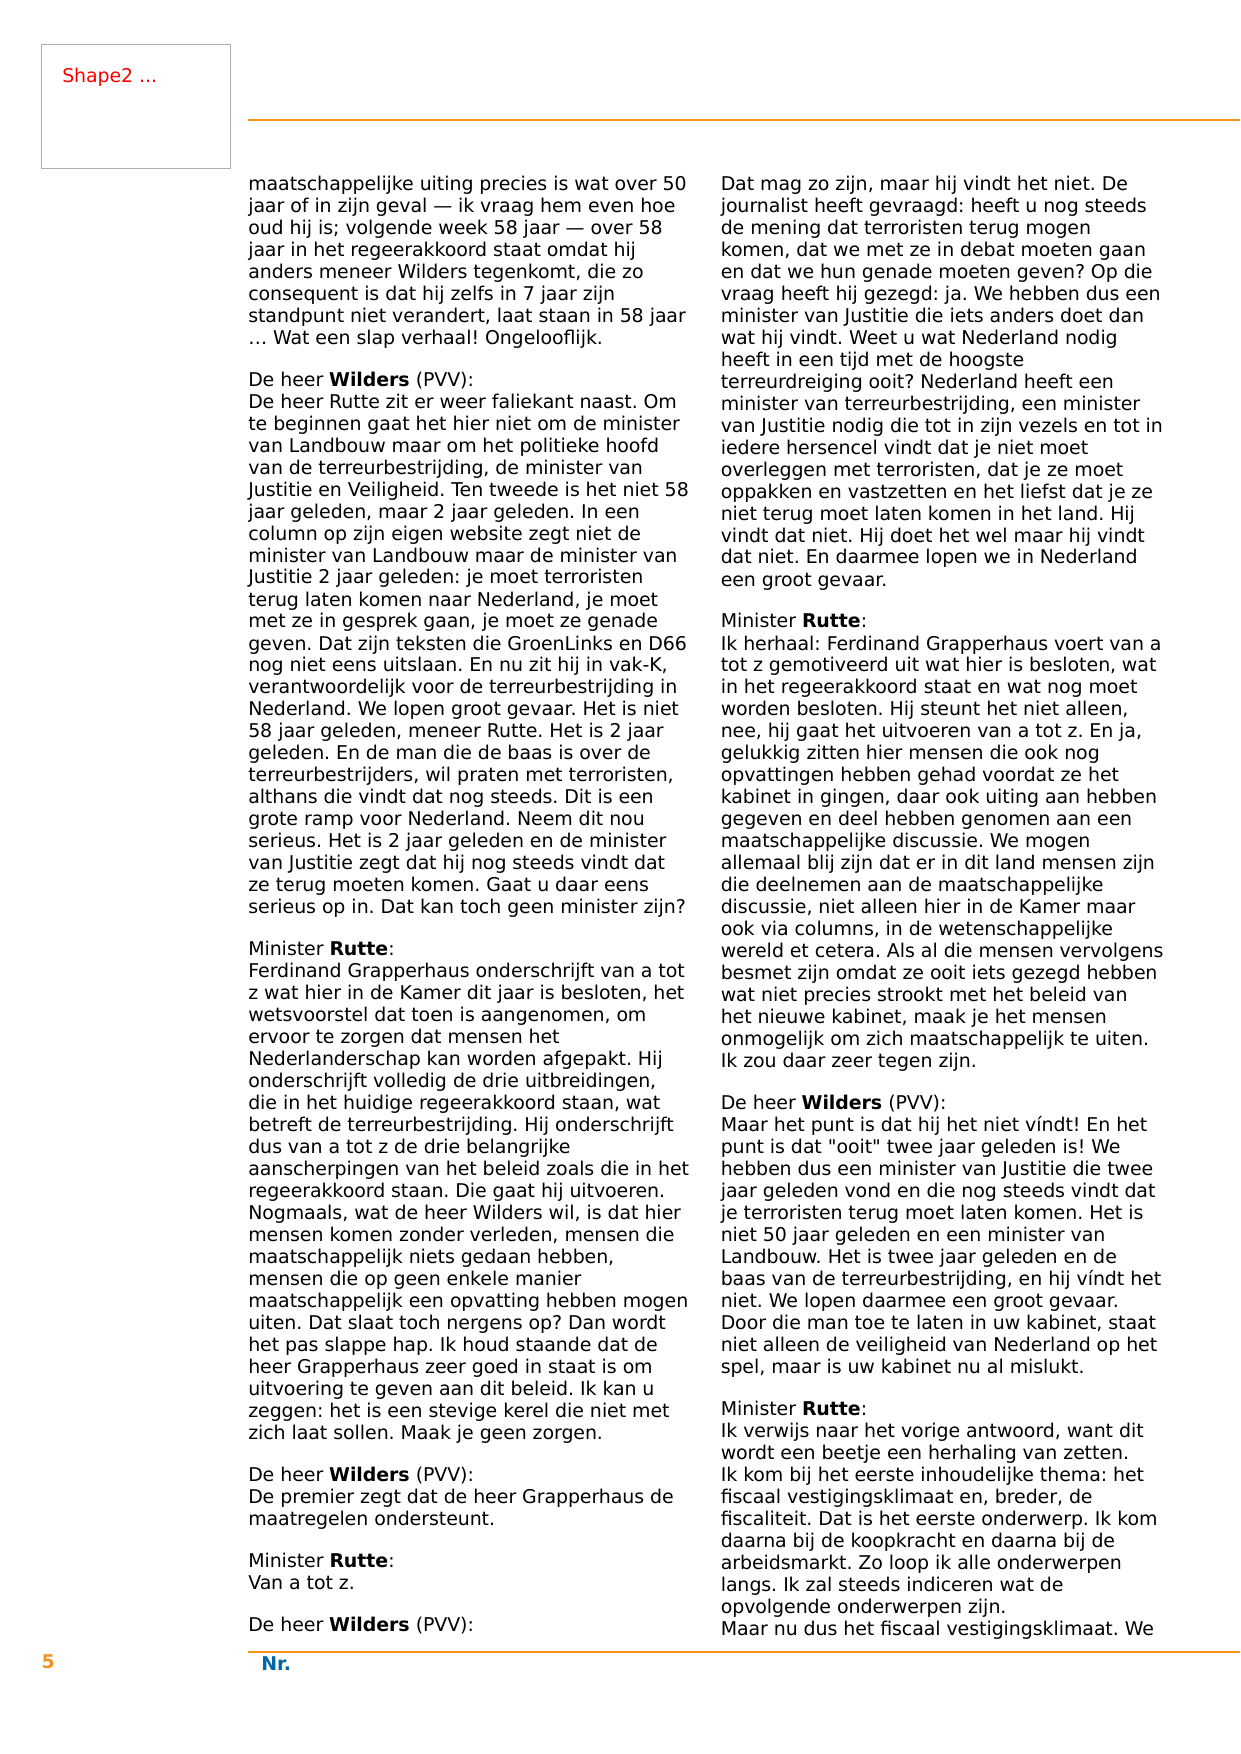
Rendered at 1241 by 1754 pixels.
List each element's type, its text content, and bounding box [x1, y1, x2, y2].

text Ferdinand Grapperhaus onderschrijft van a tot z wat hier in de Kamer dit jaar is besloten, het wetsvoorstel dat toen is aangenomen, om ervoor te zorgen dat mensen het Nederlanderschap kan worden afgepakt. Hij onderschrijft volledig de drie uitbreidingen, die in het huidige regeerakkoord staan, wat betreft de terreurbestrijding. Hij onderschrijft dus van a tot z de drie belangrijke aanscherpingen van het beleid zoals die in het regeerakkoord staan. Die gaat hij uitvoeren. Nogmaals, wat de heer Wilders wil, is dat hier mensen komen zonder verleden, mensen die maatschappelijk niets gedaan hebben, mensen die op geen enkele manier maatschappelijk een opvatting hebben mogen uiten. Dat slaat toch nergens op? Dan wordt het pas slappe hap. Ik houd staande dat de heer Grapperhaus zeer goed in staat is om uitvoering te geven aan dit beleid. Ik kan u zeggen: het is een stevige kerel die niet met zich laat sollen. Maak je geen zorgen. [248, 960, 691, 1444]
text Maar nu dus het fiscaal vestigingsklimaat. We [721, 1617, 1163, 1639]
text De heer Wilders (PVV): [248, 1464, 691, 1486]
text De heer Wilders (PVV): [721, 1092, 1163, 1114]
text De premier zegt dat de heer Grapperhaus de maatregelen ondersteunt. [248, 1486, 691, 1529]
text Maar het punt is dat hij het niet víndt! En het punt is dat "ooit" twee jaar geleden is! We hebben dus een minister van Justitie die twee jaar geleden vond en die nog steeds vindt dat je terroristen terug moet laten komen. Het is niet 50 jaar geleden en een minister van Landbouw. Het is twee jaar geleden en de baas van de terreurbestrijding, en hij víndt het niet. We lopen daarmee een groot gevaar. Door die man toe te laten in uw kabinet, staat niet alleen de veiligheid van Nederland op het spel, maar is uw kabinet nu al mislukt. [721, 1114, 1163, 1378]
text Ik herhaal: Ferdinand Grapperhaus voert van a tot z gemotiveerd uit wat hier is besloten, wat in het regeerakkoord staat en wat nog moet worden besloten. Hij steunt het niet alleen, nee, hij gaat het uitvoeren van a tot z. En ja, gelukkig zitten hier mensen die ook nog opvattingen hebben gehad voordat ze het kabinet in gingen, daar ook uiting aan hebben gegeven en deel hebben genomen aan een maatschappelijke discussie. We mogen allemaal blij zijn dat er in dit land mensen zijn die deelnemen aan de maatschappelijke discussie, niet alleen hier in de Kamer maar ook via columns, in de wetenschappelijke wereld et cetera. Als al die mensen vervolgens besmet zijn omdat ze ooit iets gezegd hebben wat niet precies strookt met het beleid van het nieuwe kabinet, maak je het mensen onmogelijk om zich maatschappelijk te uiten. Ik zou daar zeer tegen zijn. [721, 632, 1163, 1072]
text De heer Rutte zit er weer faliekant naast. Om te beginnen gaat het hier niet om de minister van Landbouw maar om het politieke hoofd van de terreurbestrijding, de minister van Justitie en Veiligheid. Ten tweede is het niet 58 jaar geleden, maar 2 jaar geleden. In een column op zijn eigen website zegt niet de minister van Landbouw maar de minister van Justitie 2 jaar geleden: je moet terroristen terug laten komen naar Nederland, je moet met ze in gesprek gaan, je moet ze genade geven. Dat zijn teksten die GroenLinks en D66 nog niet eens uitslaan. En nu zit hij in vak-K, verantwoordelijk voor de terreurbestrijding in Nederland. We lopen groot gevaar. Het is niet 58 jaar geleden, meneer Rutte. Het is 2 jaar geleden. En de man die de baas is over de terreurbestrijders, wil praten met terroristen, althans die vindt dat nog steeds. Dit is een grote ramp voor Nederland. Neem dit nou serieus. Het is 2 jaar geleden en de minister van Justitie zegt dat hij nog steeds vindt dat ze terug moeten komen. Gaat u daar eens serieus op in. Dat kan toch geen minister zijn? [248, 391, 691, 918]
text De heer Wilders (PVV): [248, 369, 691, 391]
text Minister Rutte: [248, 1549, 691, 1572]
text Minister Rutte: [248, 938, 691, 960]
text De heer Wilders (PVV): [248, 1613, 691, 1636]
text Minister Rutte: [721, 610, 1163, 632]
text Ik kom bij het eerste inhoudelijke thema: het fiscaal vestigingsklimaat en, breder, de fiscaliteit. Dat is het eerste onderwerp. Ik kom daarna bij de koopkracht en daarna bij de arbeidsmarkt. Zo loop ik alle onderwerpen langs. Ik zal steeds indiceren wat de opvolgende onderwerpen zijn. [721, 1464, 1163, 1617]
text Ik verwijs naar het vorige antwoord, want dit wordt een beetje een herhaling van zetten. [721, 1420, 1163, 1464]
text Minister Rutte: [721, 1398, 1163, 1420]
text Van a tot z. [248, 1572, 691, 1593]
text Dat mag zo zijn, maar hij vindt het niet. De journalist heeft gevraagd: heeft u nog steeds de mening dat terroristen terug mogen komen, dat we met ze in debat moeten gaan en dat we hun genade moeten geven? Op die vraag heeft hij gezegd: ja. We hebben dus een minister van Justitie die iets anders doet dan wat hij vindt. Weet u wat Nederland nodig heeft in een tijd met de hoogste terreurdreiging ooit? Nederland heeft een minister van terreurbestrijding, een minister van Justitie nodig die tot in zijn vezels en tot in iedere hersencel vindt dat je niet moet overleggen met terroristen, dat je ze moet oppakken en vastzetten en het liefst dat je ze niet terug moet laten komen in het land. Hij vindt dat niet. Hij doet het wel maar hij vindt dat niet. En daarmee lopen we in Nederland een groot gevaar. [721, 173, 1163, 590]
text maatschappelijke uiting precies is wat over 50 jaar of in zijn geval — ik vraag hem even hoe oud hij is; volgende week 58 jaar — over 58 jaar in het regeerakkoord staat omdat hij anders meneer Wilders tegenkomt, die zo consequent is dat hij zelfs in 7 jaar zijn standpunt niet verandert, laat staan in 58 jaar … Wat een slap verhaal! Ongelooflijk. [248, 173, 691, 349]
